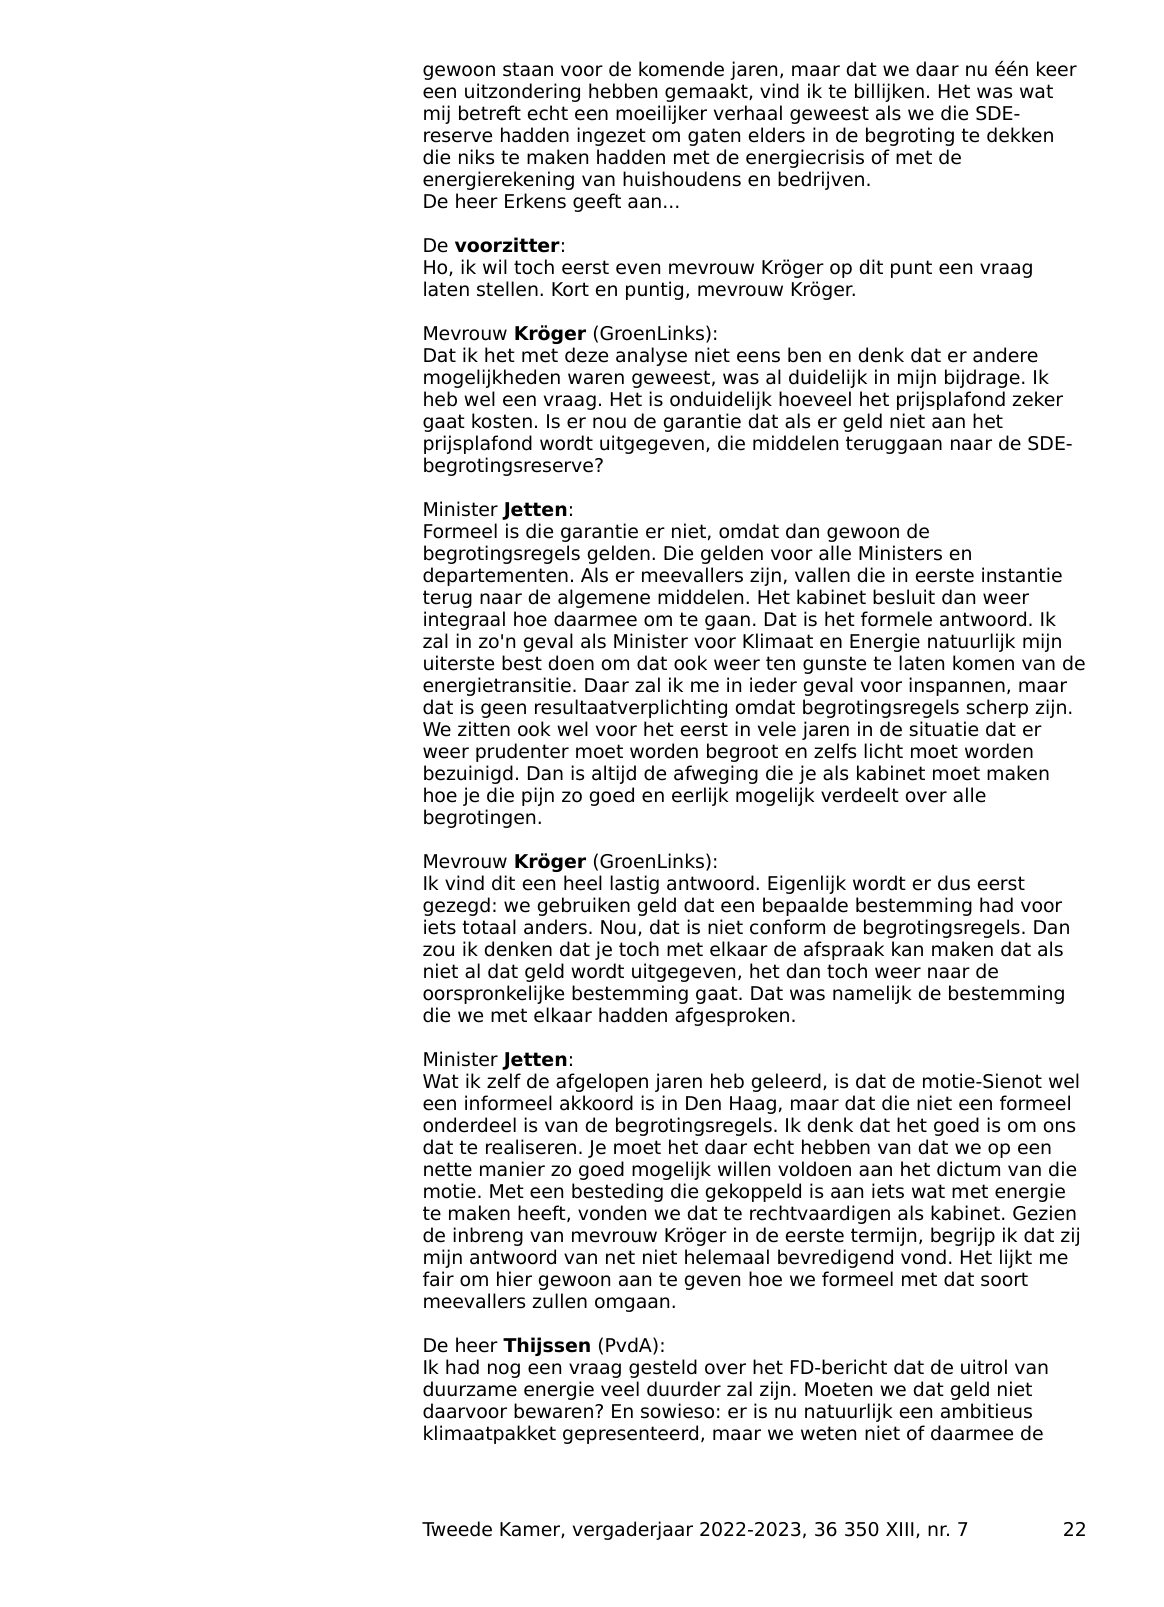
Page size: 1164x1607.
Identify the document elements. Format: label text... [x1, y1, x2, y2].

text Minister Jetten: [422, 499, 1087, 521]
text gewoon staan voor de komende jaren, maar dat we daar nu één keer een uitzondering hebben gemaakt, vind ik te billijken. Het was wat mij betreft echt een moeilijker verhaal geweest als we die SDE-reserve hadden ingezet om gaten elders in de begroting te dekken die niks te maken hadden met de energiecrisis of met de energierekening van huishoudens en bedrijven. [422, 59, 1087, 191]
text Ik vind dit een heel lastig antwoord. Eigenlijk wordt er dus eerst gezegd: we gebruiken geld dat een bepaalde bestemming had voor iets totaal anders. Nou, dat is niet conform de begrotingsregels. Dan zou ik denken dat je toch met elkaar de afspraak kan maken dat als niet al dat geld wordt uitgegeven, het dan toch weer naar de oorspronkelijke bestemming gaat. Dat was namelijk de bestemming die we met elkaar hadden afgesproken. [422, 873, 1087, 1027]
text Wat ik zelf de afgelopen jaren heb geleerd, is dat de motie-Sienot wel een informeel akkoord is in Den Haag, maar dat die niet een formeel onderdeel is van de begrotingsregels. Ik denk dat het goed is om ons dat te realiseren. Je moet het daar echt hebben van dat we op een nette manier zo goed mogelijk willen voldoen aan het dictum van die motie. Met een besteding die gekoppeld is aan iets wat met energie te maken heeft, vonden we dat te rechtvaardigen als kabinet. Gezien de inbreng van mevrouw Kröger in de eerste termijn, begrijp ik dat zij mijn antwoord van net niet helemaal bevredigend vond. Het lijkt me fair om hier gewoon aan te geven hoe we formeel met dat soort meevallers zullen omgaan. [422, 1071, 1087, 1313]
text Mevrouw Kröger (GroenLinks): [422, 851, 1087, 873]
text Mevrouw Kröger (GroenLinks): [422, 323, 1087, 345]
text Formeel is die garantie er niet, omdat dan gewoon de begrotingsregels gelden. Die gelden voor alle Ministers en departementen. Als er meevallers zijn, vallen die in eerste instantie terug naar de algemene middelen. Het kabinet besluit dan weer integraal hoe daarmee om te gaan. Dat is het formele antwoord. Ik zal in zo'n geval als Minister voor Klimaat en Energie natuurlijk mijn uiterste best doen om dat ook weer ten gunste te laten komen van de energietransitie. Daar zal ik me in ieder geval voor inspannen, maar dat is geen resultaatverplichting omdat begrotingsregels scherp zijn. We zitten ook wel voor het eerst in vele jaren in de situatie dat er weer prudenter moet worden begroot en zelfs licht moet worden bezuinigd. Dan is altijd de afweging die je als kabinet moet maken hoe je die pijn zo goed en eerlijk mogelijk verdeelt over alle begrotingen. [422, 521, 1087, 829]
text Minister Jetten: [422, 1049, 1087, 1071]
text De heer Erkens geeft aan... [422, 191, 1087, 213]
text Ho, ik wil toch eerst even mevrouw Kröger op dit punt een vraag laten stellen. Kort en puntig, mevrouw Kröger. [422, 257, 1087, 301]
text Ik had nog een vraag gesteld over het FD-bericht dat de uitrol van duurzame energie veel duurder zal zijn. Moeten we dat geld niet daarvoor bewaren? En sowieso: er is nu natuurlijk een ambitieus klimaatpakket gepresenteerd, maar we weten niet of daarmee de [422, 1357, 1087, 1445]
text De heer Thijssen (PvdA): [422, 1335, 1087, 1357]
text De voorzitter: [422, 235, 1087, 257]
text Dat ik het met deze analyse niet eens ben en denk dat er andere mogelijkheden waren geweest, was al duidelijk in mijn bijdrage. Ik heb wel een vraag. Het is onduidelijk hoeveel het prijsplafond zeker gaat kosten. Is er nou de garantie dat als er geld niet aan het prijsplafond wordt uitgegeven, die middelen teruggaan naar de SDE-begrotingsreserve? [422, 345, 1087, 477]
